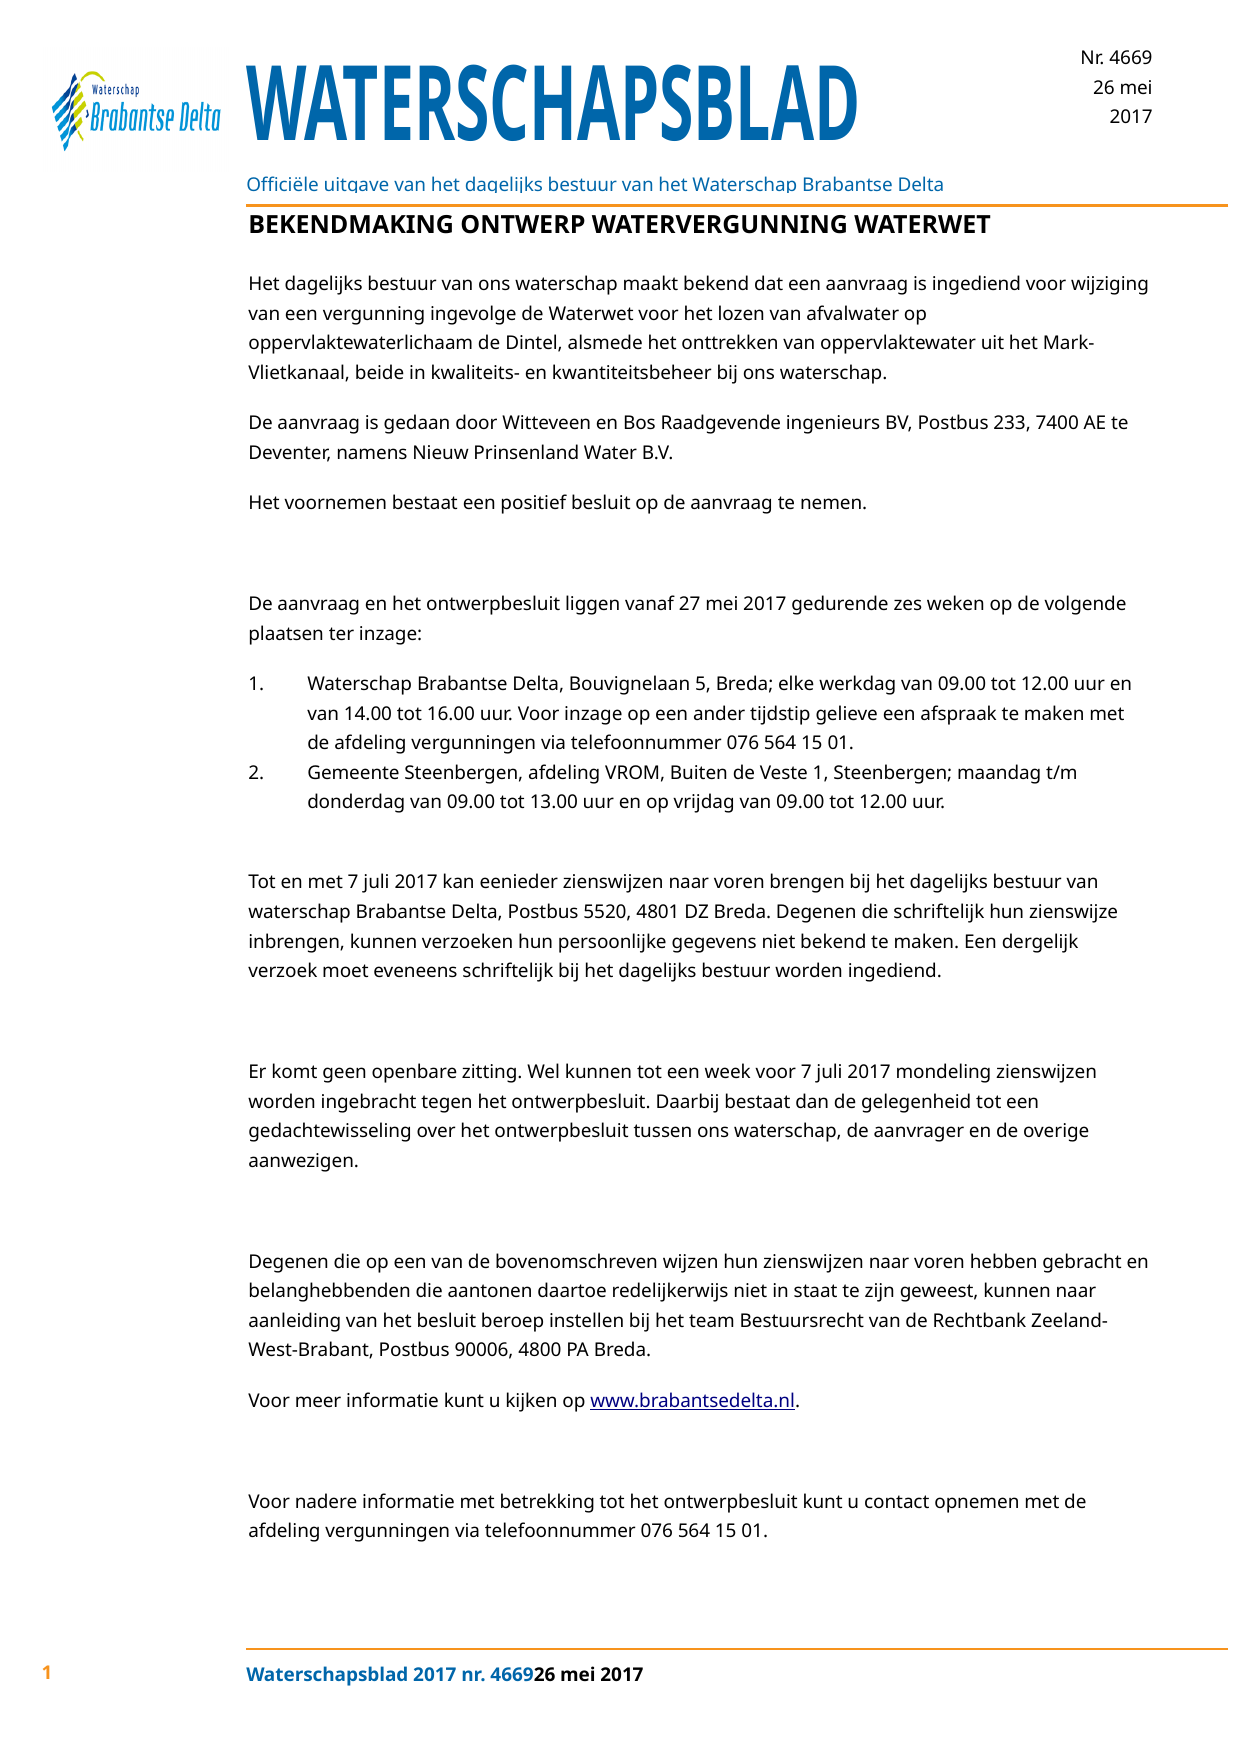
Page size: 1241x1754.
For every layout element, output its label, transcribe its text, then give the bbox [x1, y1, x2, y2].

list Gemeente Steenbergen, afdeling VROM, Buiten de Veste 1, Steenbergen; maandag t/m donderdag van 09.00 tot 13.00 uur en op vrijdag van 09.00 tot 12.00 uur. [248, 759, 1152, 814]
text Tot en met 7 juli 2017 kan eenieder zienswijzen naar voren brengen bij het dagelijks bestuur van waterschap Brabantse Delta, Postbus 5520, 4801 DZ Breda. Degenen die schriftelijk hun zienswijze inbrengen, kunnen verzoeken hun persoonlijke gegevens niet bekend te maken. Een dergelijk verzoek moet eveneens schriftelijk bij het dagelijks bestuur worden ingediend. [248, 869, 1152, 983]
text Degenen die op een van de bovenomschreven wijzen hun zienswijzen naar voren hebben gebracht en belanghebbenden die aantonen daartoe redelijkerwijs niet in staat te zijn geweest, kunnen naar aanleiding van het besluit beroep instellen bij het team Bestuursrecht van de Rechtbank Zeeland-West-Brabant, Postbus 90006, 4800 PA Breda. [248, 1248, 1152, 1362]
list Waterschap Brabantse Delta, Bouvignelaan 5, Breda; elke werkdag van 09.00 tot 12.00 uur en van 14.00 tot 16.00 uur. Voor inzage op een ander tijdstip gelieve een afspraak te maken met de afdeling vergunningen via telefoonnummer 076 564 15 01. [248, 670, 1152, 755]
text Voor nadere informatie met betrekking tot het ontwerpbesluit kunt u contact opnemen met de afdeling vergunningen via telefoonnummer 076 564 15 01. [248, 1488, 1152, 1543]
text De aanvraag is gedaan door Witteveen en Bos Raadgevende ingenieurs BV, Postbus 233, 7400 AE te Deventer, namens Nieuw Prinsenland Water B.V. [248, 409, 1152, 465]
picture [41, 47, 231, 172]
text BEKENDMAKING ONTWERP WATERVERGUNNING WATERWET [248, 207, 1152, 241]
text Het voornemen bestaat een positief besluit op de aanvraag te nemen. [248, 489, 1152, 515]
text Er komt geen openbare zitting. Wel kunnen tot een week voor 7 juli 2017 mondeling zienswijzen worden ingebracht tegen het ontwerpbesluit. Daarbij bestaat dan de gelegenheid tot een gedachtewisseling over het ontwerpbesluit tussen ons waterschap, de aanvrager en de overige aanwezigen. [248, 1058, 1152, 1173]
text Voor meer informatie kunt u kijken op www.brabantsedelta.nl. [248, 1387, 1152, 1413]
text De aanvraag en het ontwerpbesluit liggen vanaf 27 mei 2017 gedurende zes weken op de volgende plaatsen ter inzage: [248, 590, 1152, 646]
text Het dagelijks bestuur van ons waterschap maakt bekend dat een aanvraag is ingediend voor wijziging van een vergunning ingevolge de Waterwet voor het lozen van afvalwater op oppervlaktewaterlichaam de Dintel, alsmede het onttrekken van oppervlaktewater uit het Mark-Vlietkanaal, beide in kwaliteits- en kwantiteitsbeheer bij ons waterschap. [248, 270, 1152, 385]
